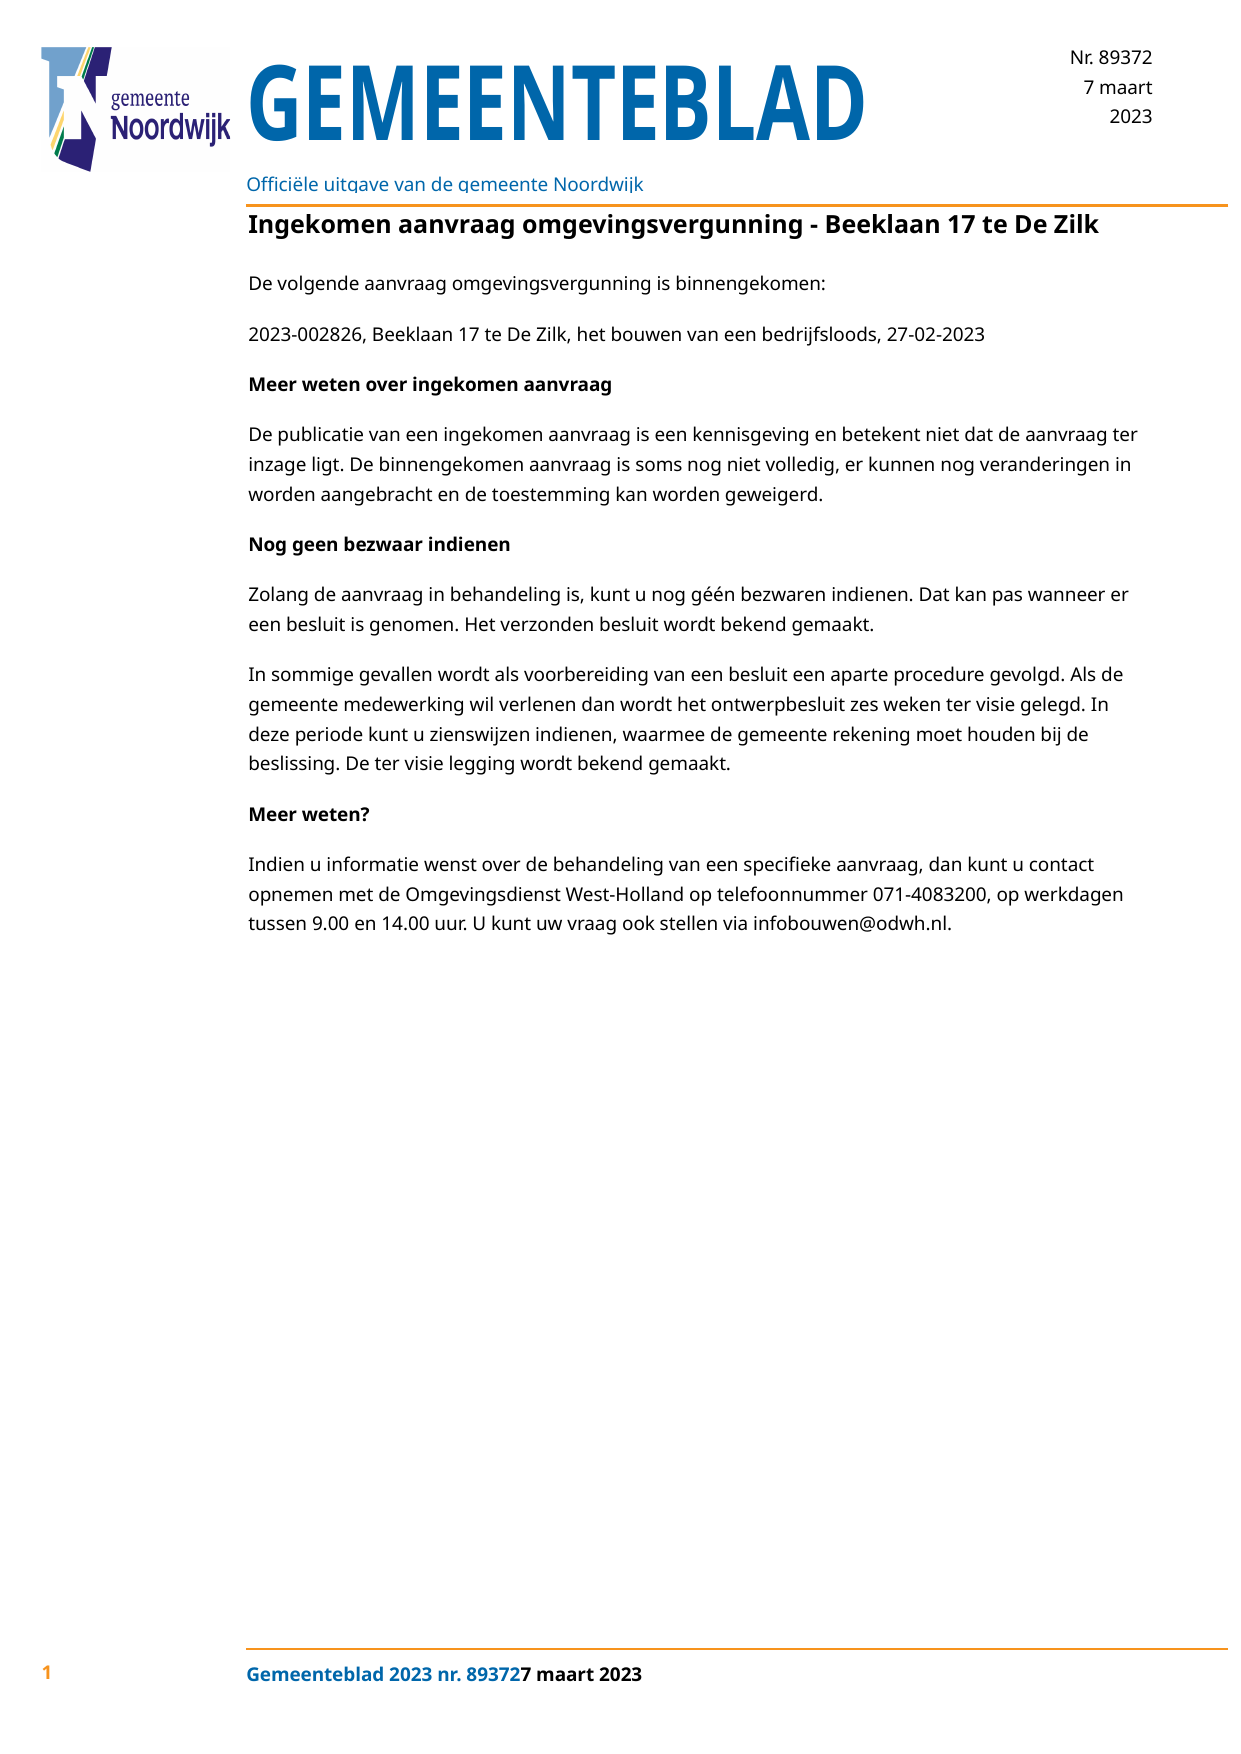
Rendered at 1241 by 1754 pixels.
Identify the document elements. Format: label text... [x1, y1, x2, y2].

text Zolang de aanvraag in behandeling is, kunt u nog géén bezwaren indienen. Dat kan pas wanneer er een besluit is genomen. Het verzonden besluit wordt bekend gemaakt. [248, 582, 1152, 637]
text Meer weten over ingekomen aanvraag [248, 371, 1152, 397]
text Nog geen bezwaar indienen [248, 531, 1152, 557]
text De publicatie van een ingekomen aanvraag is een kennisgeving en betekent niet dat de aanvraag ter inzage ligt. De binnengekomen aanvraag is soms nog niet volledig, er kunnen nog veranderingen in worden aangebracht en de toestemming kan worden geweigerd. [248, 422, 1152, 506]
text Ingekomen aanvraag omgevingsvergunning - Beeklaan 17 te De Zilk [248, 207, 1152, 241]
picture [41, 47, 231, 172]
text Indien u informatie wenst over de behandeling van een specifieke aanvraag, dan kunt u contact opnemen met de Omgevingsdienst West-Holland op telefoonnummer 071-4083200, op werkdagen tussen 9.00 en 14.00 uur. U kunt uw vraag ook stellen via infobouwen@odwh.nl. [248, 851, 1152, 936]
text In sommige gevallen wordt als voorbereiding van een besluit een aparte procedure gevolgd. Als de gemeente medewerking wil verlenen dan wordt het ontwerpbesluit zes weken ter visie gelegd. In deze periode kunt u zienswijzen indienen, waarmee de gemeente rekening moet houden bij de beslissing. De ter visie legging wordt bekend gemaakt. [248, 662, 1152, 776]
text Meer weten? [248, 801, 1152, 826]
text De volgende aanvraag omgevingsvergunning is binnengekomen: [248, 270, 1152, 296]
text 2023-002826, Beeklaan 17 te De Zilk, het bouwen van een bedrijfsloods, 27-02-2023 [248, 321, 1152, 346]
